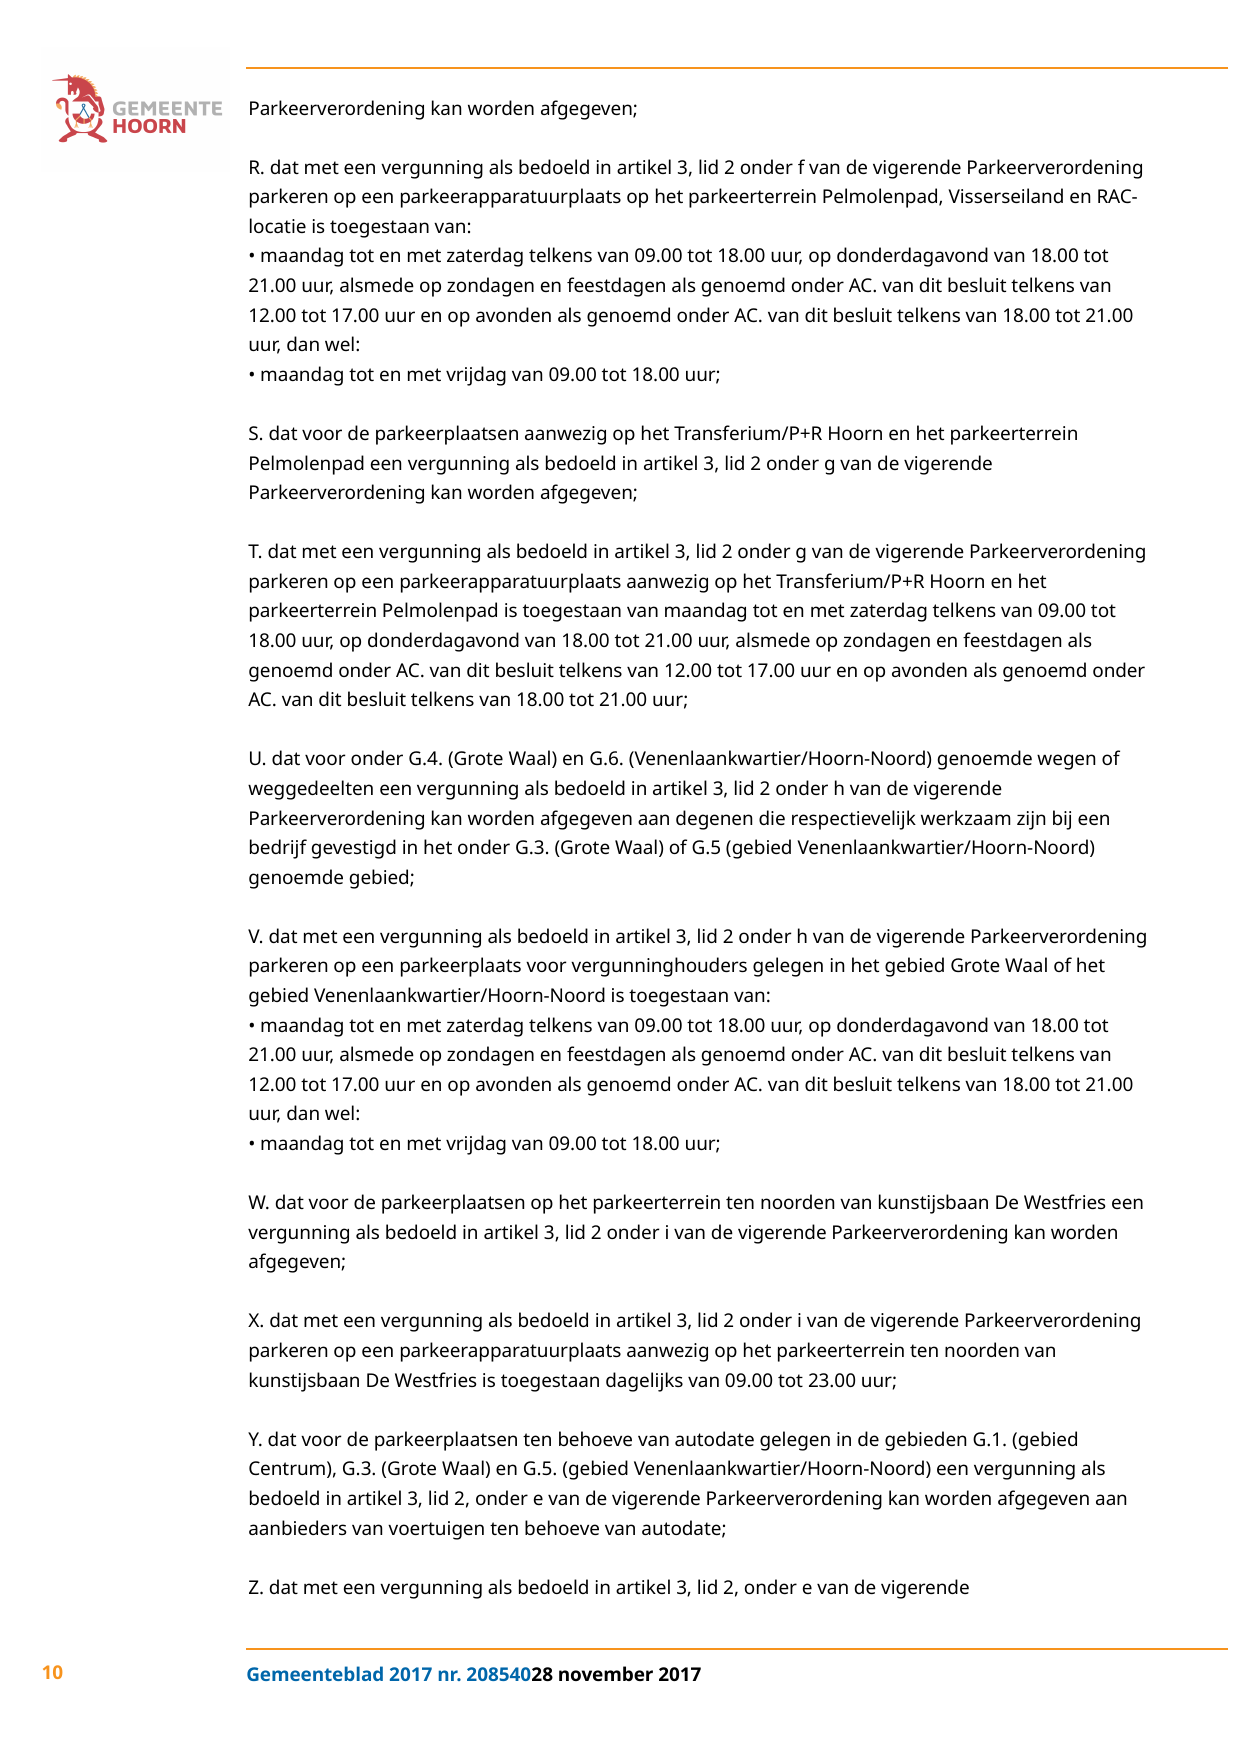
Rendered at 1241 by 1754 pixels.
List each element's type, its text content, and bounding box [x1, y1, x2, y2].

text U. dat voor onder G.4. (Grote Waal) en G.6. (Venenlaankwartier/Hoorn-Noord) genoemde wegen of weggedeelten een vergunning als bedoeld in artikel 3, lid 2 onder h van de vigerende Parkeerverordening kan worden afgegeven aan degenen die respectievelijk werkzaam zijn bij een bedrijf gevestigd in het onder G.3. (Grote Waal) of G.5 (gebied Venenlaankwartier/Hoorn-Noord) genoemde gebied; [248, 746, 1152, 890]
text W. dat voor de parkeerplaatsen op het parkeerterrein ten noorden van kunstijsbaan De Westfries een vergunning als bedoeld in artikel 3, lid 2 onder i van de vigerende Parkeerverordening kan worden afgegeven; [248, 1189, 1152, 1274]
text • maandag tot en met vrijdag van 09.00 tot 18.00 uur; [248, 1130, 1152, 1156]
text X. dat met een vergunning als bedoeld in artikel 3, lid 2 onder i van de vigerende Parkeerverordening parkeren op een parkeerapparatuurplaats aanwezig op het parkeerterrein ten noorden van kunstijsbaan De Westfries is toegestaan dagelijks van 09.00 tot 23.00 uur; [248, 1308, 1152, 1393]
text • maandag tot en met zaterdag telkens van 09.00 tot 18.00 uur, op donderdagavond van 18.00 tot 21.00 uur, alsmede op zondagen en feestdagen als genoemd onder AC. van dit besluit telkens van 12.00 tot 17.00 uur en op avonden als genoemd onder AC. van dit besluit telkens van 18.00 tot 21.00 uur, dan wel: [248, 1012, 1152, 1126]
text S. dat voor de parkeerplaatsen aanwezig op het Transferium/P+R Hoorn en het parkeerterrein Pelmolenpad een vergunning als bedoeld in artikel 3, lid 2 onder g van de vigerende Parkeerverordening kan worden afgegeven; [248, 420, 1152, 505]
text • maandag tot en met vrijdag van 09.00 tot 18.00 uur; [248, 361, 1152, 387]
text R. dat met een vergunning als bedoeld in artikel 3, lid 2 onder f van de vigerende Parkeerverordening parkeren op een parkeerapparatuurplaats op het parkeerterrein Pelmolenpad, Visserseiland en RAC-locatie is toegestaan van: [248, 154, 1152, 239]
text Parkeerverordening kan worden afgegeven; [248, 95, 1152, 121]
picture [41, 47, 231, 172]
text V. dat met een vergunning als bedoeld in artikel 3, lid 2 onder h van de vigerende Parkeerverordening parkeren op een parkeerplaats voor vergunninghouders gelegen in het gebied Grote Waal of het gebied Venenlaankwartier/Hoorn-Noord is toegestaan van: [248, 923, 1152, 1008]
text • maandag tot en met zaterdag telkens van 09.00 tot 18.00 uur, op donderdagavond van 18.00 tot 21.00 uur, alsmede op zondagen en feestdagen als genoemd onder AC. van dit besluit telkens van 12.00 tot 17.00 uur en op avonden als genoemd onder AC. van dit besluit telkens van 18.00 tot 21.00 uur, dan wel: [248, 243, 1152, 357]
text T. dat met een vergunning als bedoeld in artikel 3, lid 2 onder g van de vigerende Parkeerverordening parkeren op een parkeerapparatuurplaats aanwezig op het Transferium/P+R Hoorn en het parkeerterrein Pelmolenpad is toegestaan van maandag tot en met zaterdag telkens van 09.00 tot 18.00 uur, op donderdagavond van 18.00 tot 21.00 uur, alsmede op zondagen en feestdagen als genoemd onder AC. van dit besluit telkens van 12.00 tot 17.00 uur en op avonden als genoemd onder AC. van dit besluit telkens van 18.00 tot 21.00 uur; [248, 538, 1152, 712]
text Z. dat met een vergunning als bedoeld in artikel 3, lid 2, onder e van de vigerende [248, 1574, 1152, 1600]
text Y. dat voor de parkeerplaatsen ten behoeve van autodate gelegen in de gebieden G.1. (gebied Centrum), G.3. (Grote Waal) en G.5. (gebied Venenlaankwartier/Hoorn-Noord) een vergunning als bedoeld in artikel 3, lid 2, onder e van de vigerende Parkeerverordening kan worden afgegeven aan aanbieders van voertuigen ten behoeve van autodate; [248, 1426, 1152, 1541]
